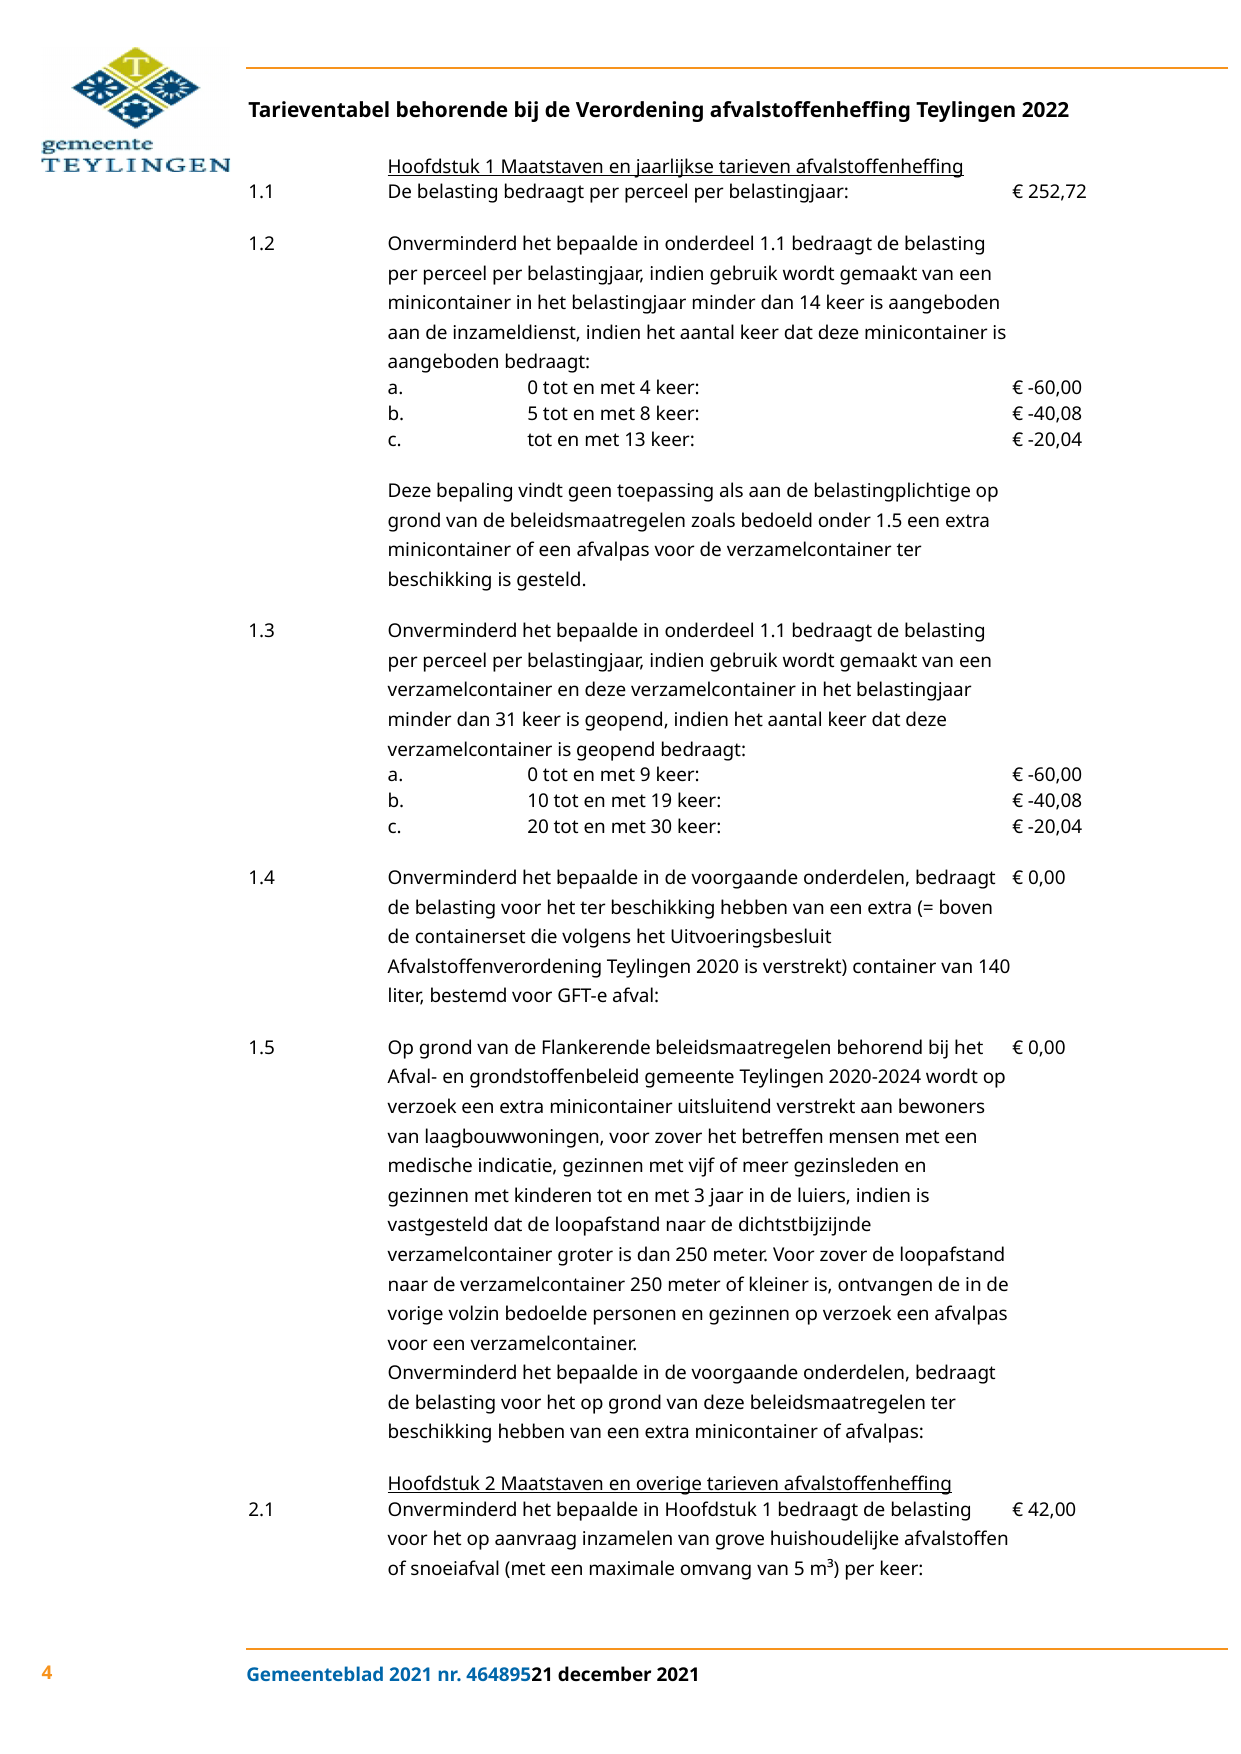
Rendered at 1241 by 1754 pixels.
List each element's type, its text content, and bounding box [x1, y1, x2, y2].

table_cell € -40,08 [1012, 400, 1152, 426]
table_cell Op grond van de Flankerende beleidsmaatregelen behorend bij het Afval- en grondstoffenbeleid gemeente Teylingen 2020-2024 wordt op verzoek een extra minicontainer uitsluitend verstrekt aan bewoners van laagbouwwoningen, voor zover het betreffen mensen met een medische indicatie, gezinnen met vijf of meer gezinsleden en gezinnen met kinderen tot en met 3 jaar in de luiers, indien is vastgesteld dat de loopafstand naar de dichtstbijzijnde verzamelcontainer groter is dan 250 meter. Voor zover de loopafstand naar de verzamelcontainer 250 meter of kleiner is, ontvangen de in de vorige volzin bedoelde personen en gezinnen op verzoek een afvalpas voor een verzamelcontainer. Onverminderd het bepaalde in de voorgaande onderdelen, bedraagt de belasting voor het op grond van deze beleidsmaatregelen ter beschikking hebben van een extra minicontainer of afvalpas: [388, 1034, 1012, 1444]
table_cell [248, 374, 387, 400]
table_cell [388, 451, 1012, 477]
table_cell [248, 1470, 387, 1496]
table_cell [1012, 592, 1152, 617]
table_cell € -60,00 [1012, 374, 1152, 400]
table_cell [388, 1009, 1012, 1034]
table_cell 10 tot en met 19 keer: [527, 787, 1012, 813]
table_cell 2.1 [248, 1496, 387, 1581]
table_cell [248, 400, 387, 426]
table_cell 1.1 [248, 179, 387, 204]
table_cell [1012, 205, 1152, 230]
table_cell [248, 592, 387, 617]
table_cell [388, 592, 1012, 617]
table_cell [1012, 839, 1152, 864]
table_cell [248, 1009, 387, 1034]
picture [41, 47, 231, 172]
table_cell b. [388, 787, 527, 813]
table_cell [1012, 618, 1152, 761]
table_header [248, 153, 387, 179]
table_cell [388, 839, 1012, 864]
table_cell c. [388, 426, 527, 451]
table_cell Onverminderd het bepaalde in onderdeel 1.1 bedraagt de belasting per perceel per belastingjaar, indien gebruik wordt gemaakt van een minicontainer in het belastingjaar minder dan 14 keer is aangeboden aan de inzameldienst, indien het aantal keer dat deze minicontainer is aangeboden bedraagt: [388, 230, 1012, 374]
table_cell [1012, 1445, 1152, 1470]
table_cell a. [388, 374, 527, 400]
table_cell [1012, 477, 1152, 592]
table_cell 0 tot en met 9 keer: [527, 761, 1012, 787]
table_cell 20 tot en met 30 keer: [527, 813, 1012, 839]
table_cell [1012, 451, 1152, 477]
table_cell [248, 1445, 387, 1470]
table_cell [1012, 1009, 1152, 1034]
table_cell € 252,72 [1012, 179, 1152, 204]
table_cell Deze bepaling vindt geen toepassing als aan de belastingplichtige op grond van de beleidsmaatregelen zoals bedoeld onder 1.5 een extra minicontainer of een afvalpas voor de verzamelcontainer ter beschikking is gesteld. [388, 477, 1012, 592]
table_cell [248, 426, 387, 451]
table_cell € 0,00 [1012, 864, 1152, 1008]
table_cell [248, 205, 387, 230]
table_cell De belasting bedraagt per perceel per belastingjaar: [388, 179, 1012, 204]
table_cell € 42,00 [1012, 1496, 1152, 1581]
table_cell € -20,04 [1012, 813, 1152, 839]
table_cell 1.2 [248, 230, 387, 374]
table_cell [248, 477, 387, 592]
table_cell [248, 813, 387, 839]
table_cell [248, 761, 387, 787]
table_header [1012, 153, 1152, 179]
table_cell 5 tot en met 8 keer: [527, 400, 1012, 426]
table_cell [388, 1445, 1012, 1470]
table_cell [388, 205, 1012, 230]
table_cell 1.4 [248, 864, 387, 1008]
table_cell [1012, 230, 1152, 374]
table_cell Onverminderd het bepaalde in onderdeel 1.1 bedraagt de belasting per perceel per belastingjaar, indien gebruik wordt gemaakt van een verzamelcontainer en deze verzamelcontainer in het belastingjaar minder dan 31 keer is geopend, indien het aantal keer dat deze verzamelcontainer is geopend bedraagt: [388, 618, 1012, 761]
table_header Hoofdstuk 1 Maatstaven en jaarlijkse tarieven afvalstoffenheffing [388, 153, 1012, 179]
table_cell Onverminderd het bepaalde in de voorgaande onderdelen, bedraagt de belasting voor het ter beschikking hebben van een extra (= boven de containerset die volgens het Uitvoeringsbesluit Afvalstoffenverordening Teylingen 2020 is verstrekt) container van 140 liter, bestemd voor GFT-e afval: [388, 864, 1012, 1008]
table_cell a. [388, 761, 527, 787]
table_cell c. [388, 813, 527, 839]
table_cell 1.3 [248, 618, 387, 761]
table_cell 1.5 [248, 1034, 387, 1444]
table_cell € -60,00 [1012, 761, 1152, 787]
text Tarieventabel behorende bij de Verordening afvalstoffenheffing Teylingen 2022 [248, 95, 1152, 123]
table_cell € -20,04 [1012, 426, 1152, 451]
table_cell 0 tot en met 4 keer: [527, 374, 1012, 400]
table_cell [248, 787, 387, 813]
table_cell [248, 839, 387, 864]
table_cell [1012, 1470, 1152, 1496]
table_cell € -40,08 [1012, 787, 1152, 813]
table_cell Hoofdstuk 2 Maatstaven en overige tarieven afvalstoffenheffing [388, 1470, 1012, 1496]
table_cell b. [388, 400, 527, 426]
table_cell [248, 451, 387, 477]
table_cell tot en met 13 keer: [527, 426, 1012, 451]
table_cell € 0,00 [1012, 1034, 1152, 1444]
table_cell Onverminderd het bepaalde in Hoofdstuk 1 bedraagt de belasting voor het op aanvraag inzamelen van grove huishoudelijke afvalstoffen of snoeiafval (met een maximale omvang van 5 m³) per keer: [388, 1496, 1012, 1581]
